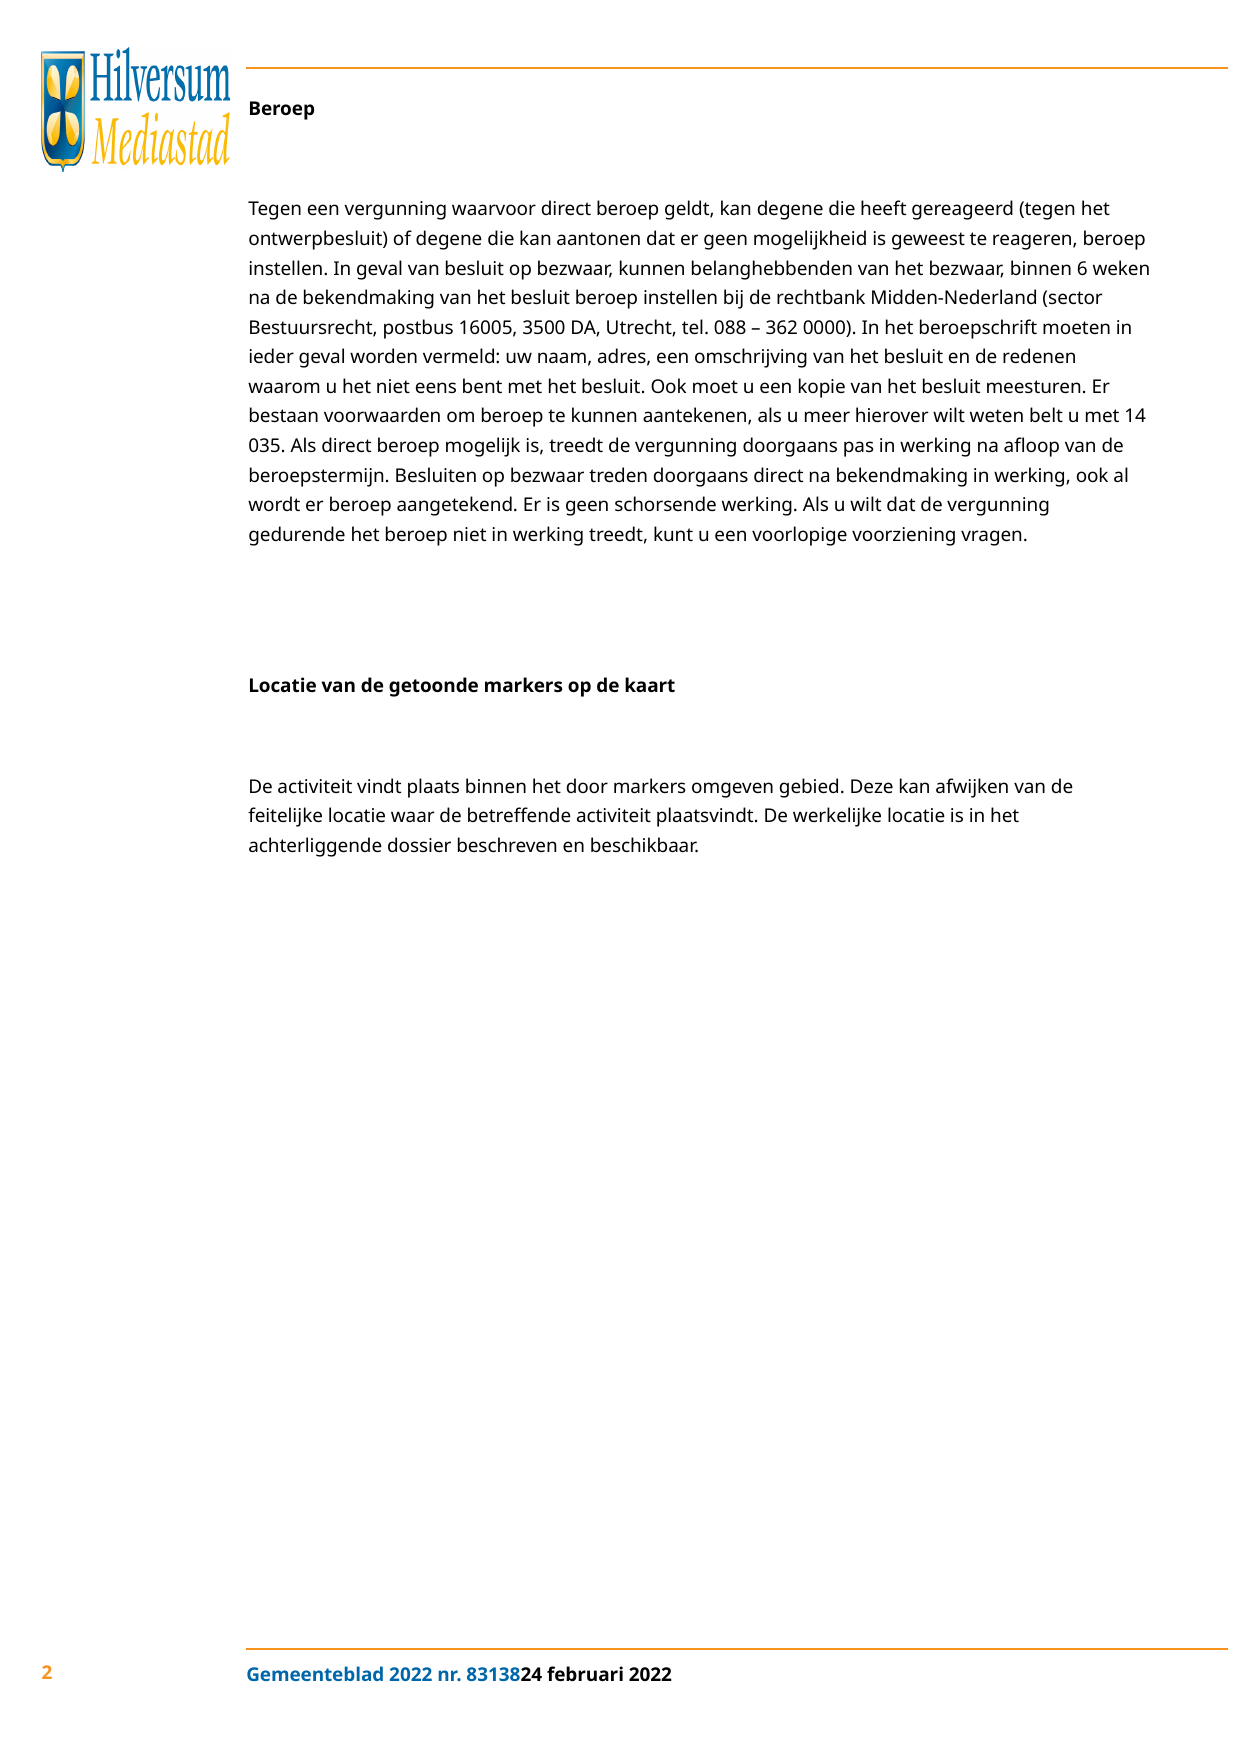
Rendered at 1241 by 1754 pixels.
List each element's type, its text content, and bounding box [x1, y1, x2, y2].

text De activiteit vindt plaats binnen het door markers omgeven gebied. Deze kan afwijken van de feitelijke locatie waar de betreffende activiteit plaatsvindt. De werkelijke locatie is in het achterliggende dossier beschreven en beschikbaar. [248, 773, 1152, 858]
picture [41, 47, 231, 172]
text Locatie van de getoonde markers op de kaart [248, 672, 1152, 698]
text Tegen een vergunning waarvoor direct beroep geldt, kan degene die heeft gereageerd (tegen het ontwerpbesluit) of degene die kan aantonen dat er geen mogelijkheid is geweest te reageren, beroep instellen. In geval van besluit op bezwaar, kunnen belanghebbenden van het bezwaar, binnen 6 weken na de bekendmaking van het besluit beroep instellen bij de rechtbank Midden-Nederland (sector Bestuursrecht, postbus 16005, 3500 DA, Utrecht, tel. 088 – 362 0000). In het beroepschrift moeten in ieder geval worden vermeld: uw naam, adres, een omschrijving van het besluit en de redenen waarom u het niet eens bent met het besluit. Ook moet u een kopie van het besluit meesturen. Er bestaan voorwaarden om beroep te kunnen aantekenen, als u meer hierover wilt weten belt u met 14 035. Als direct beroep mogelijk is, treedt de vergunning doorgaans pas in werking na afloop van de beroepstermijn. Besluiten op bezwaar treden doorgaans direct na bekendmaking in werking, ook al wordt er beroep aangetekend. Er is geen schorsende werking. Als u wilt dat de vergunning gedurende het beroep niet in werking treedt, kunt u een voorlopige voorziening vragen. [248, 196, 1152, 547]
text Beroep [248, 95, 1152, 121]
